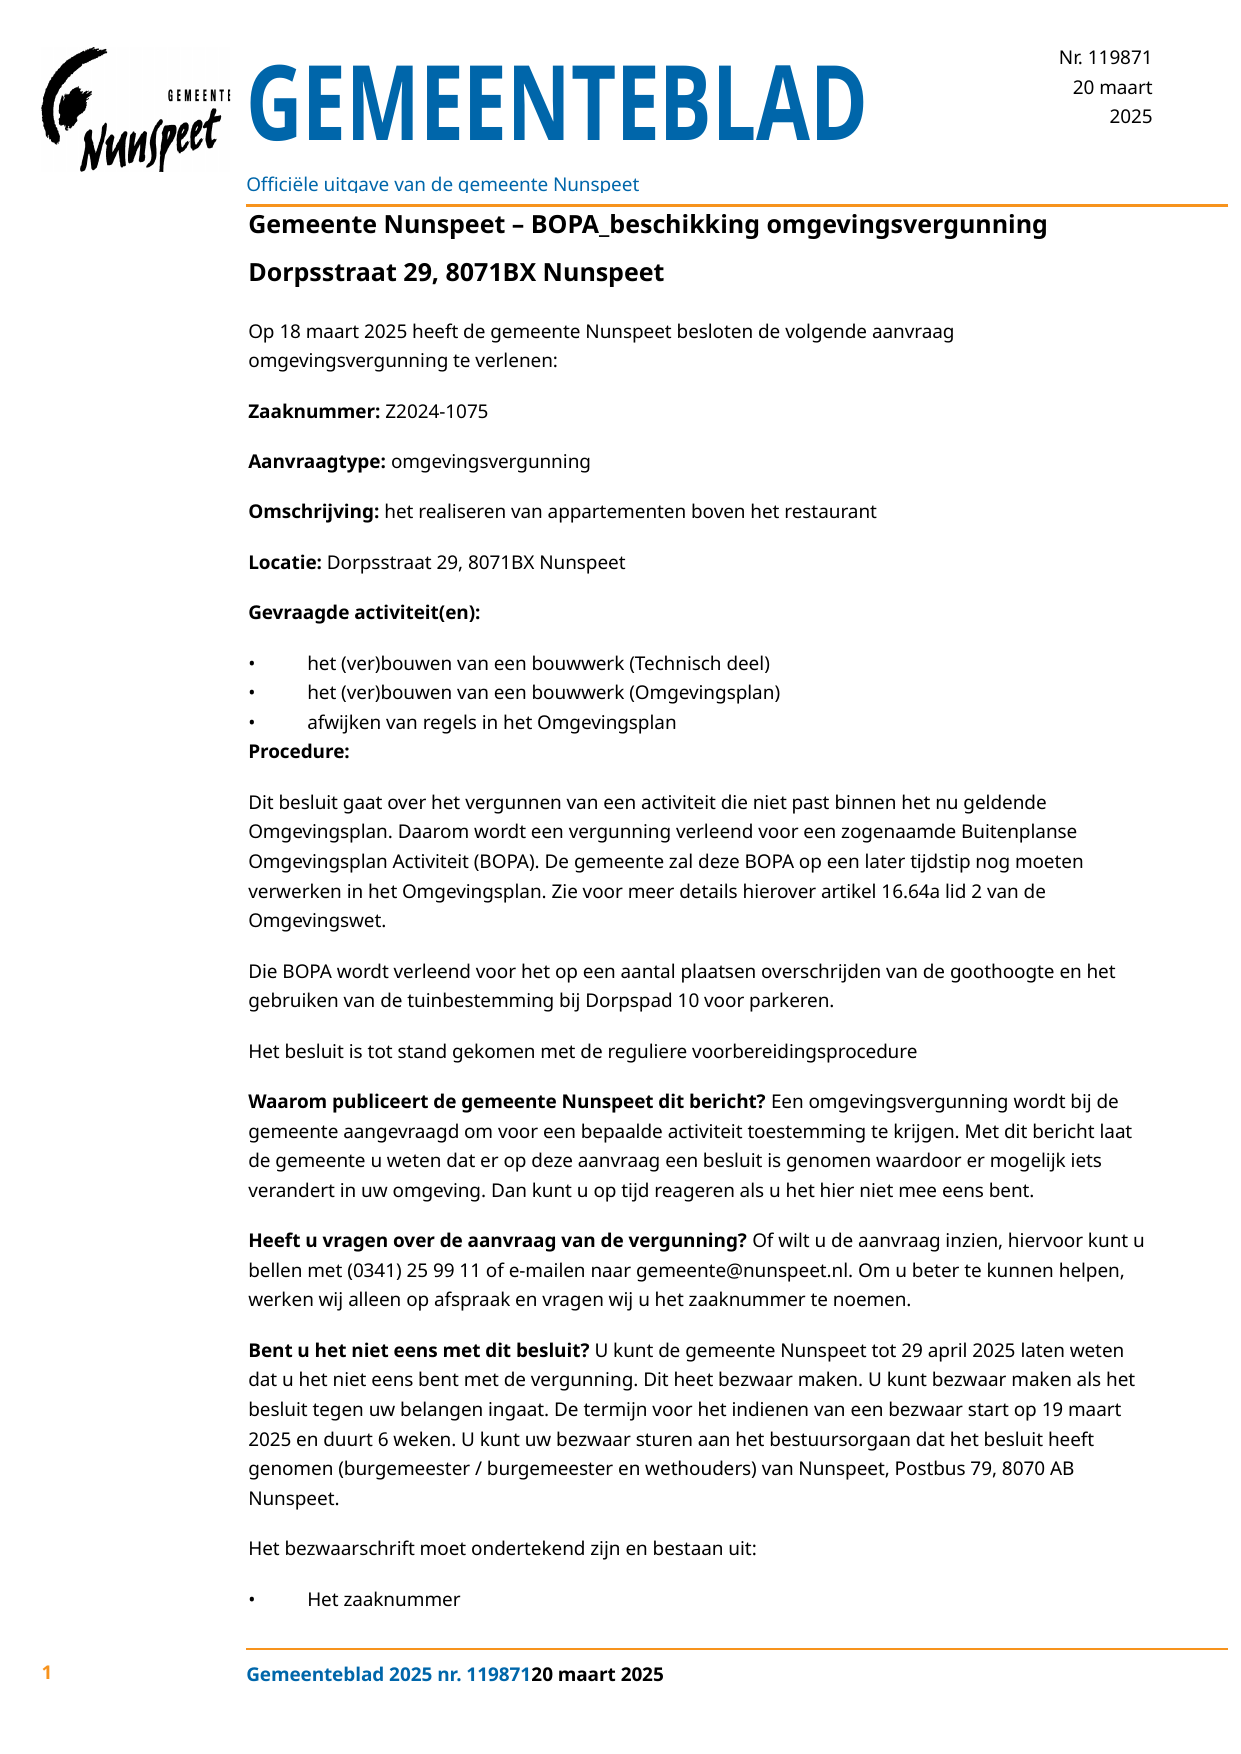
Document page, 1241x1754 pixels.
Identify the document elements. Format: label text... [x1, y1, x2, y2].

text Het besluit is tot stand gekomen met de reguliere voorbereidingsprocedure [248, 1038, 1152, 1064]
text Gemeente Nunspeet – BOPA_beschikking omgevingsvergunning Dorpsstraat 29, 8071BX Nunspeet [248, 207, 1152, 288]
text Bent u het niet eens met dit besluit? U kunt de gemeente Nunspeet tot 29 april 2025 laten weten dat u het niet eens bent met de vergunning. Dit heet bezwaar maken. U kunt bezwaar maken als het besluit tegen uw belangen ingaat. De termijn voor het indienen van een bezwaar start op 19 maart 2025 en duurt 6 weken. U kunt uw bezwaar sturen aan het bestuursorgaan dat het besluit heeft genomen (burgemeester / burgemeester en wethouders) van Nunspeet, Postbus 79, 8070 AB Nunspeet. [248, 1337, 1152, 1511]
list het (ver)bouwen van een bouwwerk (Omgevingsplan) [248, 679, 1152, 705]
text Zaaknummer: Z2024-1075 [248, 398, 1152, 424]
text Die BOPA wordt verleend voor het op een aantal plaatsen overschrijden van de goothoogte en het gebruiken van de tuinbestemming bij Dorpspad 10 voor parkeren. [248, 958, 1152, 1013]
picture [41, 47, 231, 172]
text Het bezwaarschrift moet ondertekend zijn en bestaan uit: [248, 1535, 1152, 1561]
text Op 18 maart 2025 heeft de gemeente Nunspeet besloten de volgende aanvraag omgevingsvergunning te verlenen: [248, 318, 1152, 373]
list het (ver)bouwen van een bouwwerk (Technisch deel) [248, 650, 1152, 676]
text Waarom publiceert de gemeente Nunspeet dit bericht? Een omgevingsvergunning wordt bij de gemeente aangevraagd om voor een bepaalde activiteit toestemming te krijgen. Met dit bericht laat de gemeente u weten dat er op deze aanvraag een besluit is genomen waardoor er mogelijk iets verandert in uw omgeving. Dan kunt u op tijd reageren als u het hier niet mee eens bent. [248, 1088, 1152, 1203]
text Omschrijving: het realiseren van appartementen boven het restaurant [248, 499, 1152, 524]
text Dit besluit gaat over het vergunnen van een activiteit die niet past binnen het nu geldende Omgevingsplan. Daarom wordt een vergunning verleend voor een zogenaamde Buitenplanse Omgevingsplan Activiteit (BOPA). De gemeente zal deze BOPA op een later tijdstip nog moeten verwerken in het Omgevingsplan. Zie voor meer details hierover artikel 16.64a lid 2 van de Omgevingswet. [248, 789, 1152, 933]
text Locatie: Dorpsstraat 29, 8071BX Nunspeet [248, 549, 1152, 575]
text Procedure: [248, 739, 1152, 764]
text Heeft u vragen over de aanvraag van de vergunning? Of wilt u de aanvraag inzien, hiervoor kunt u bellen met (0341) 25 99 11 of e-mailen naar gemeente@nunspeet.nl. Om u beter te kunnen helpen, werken wij alleen op afspraak en vragen wij u het zaaknummer te noemen. [248, 1227, 1152, 1312]
list Het zaaknummer [248, 1586, 1152, 1612]
text Gevraagde activiteit(en): [248, 599, 1152, 625]
text Aanvraagtype: omgevingsvergunning [248, 448, 1152, 474]
list afwijken van regels in het Omgevingsplan [248, 709, 1152, 735]
